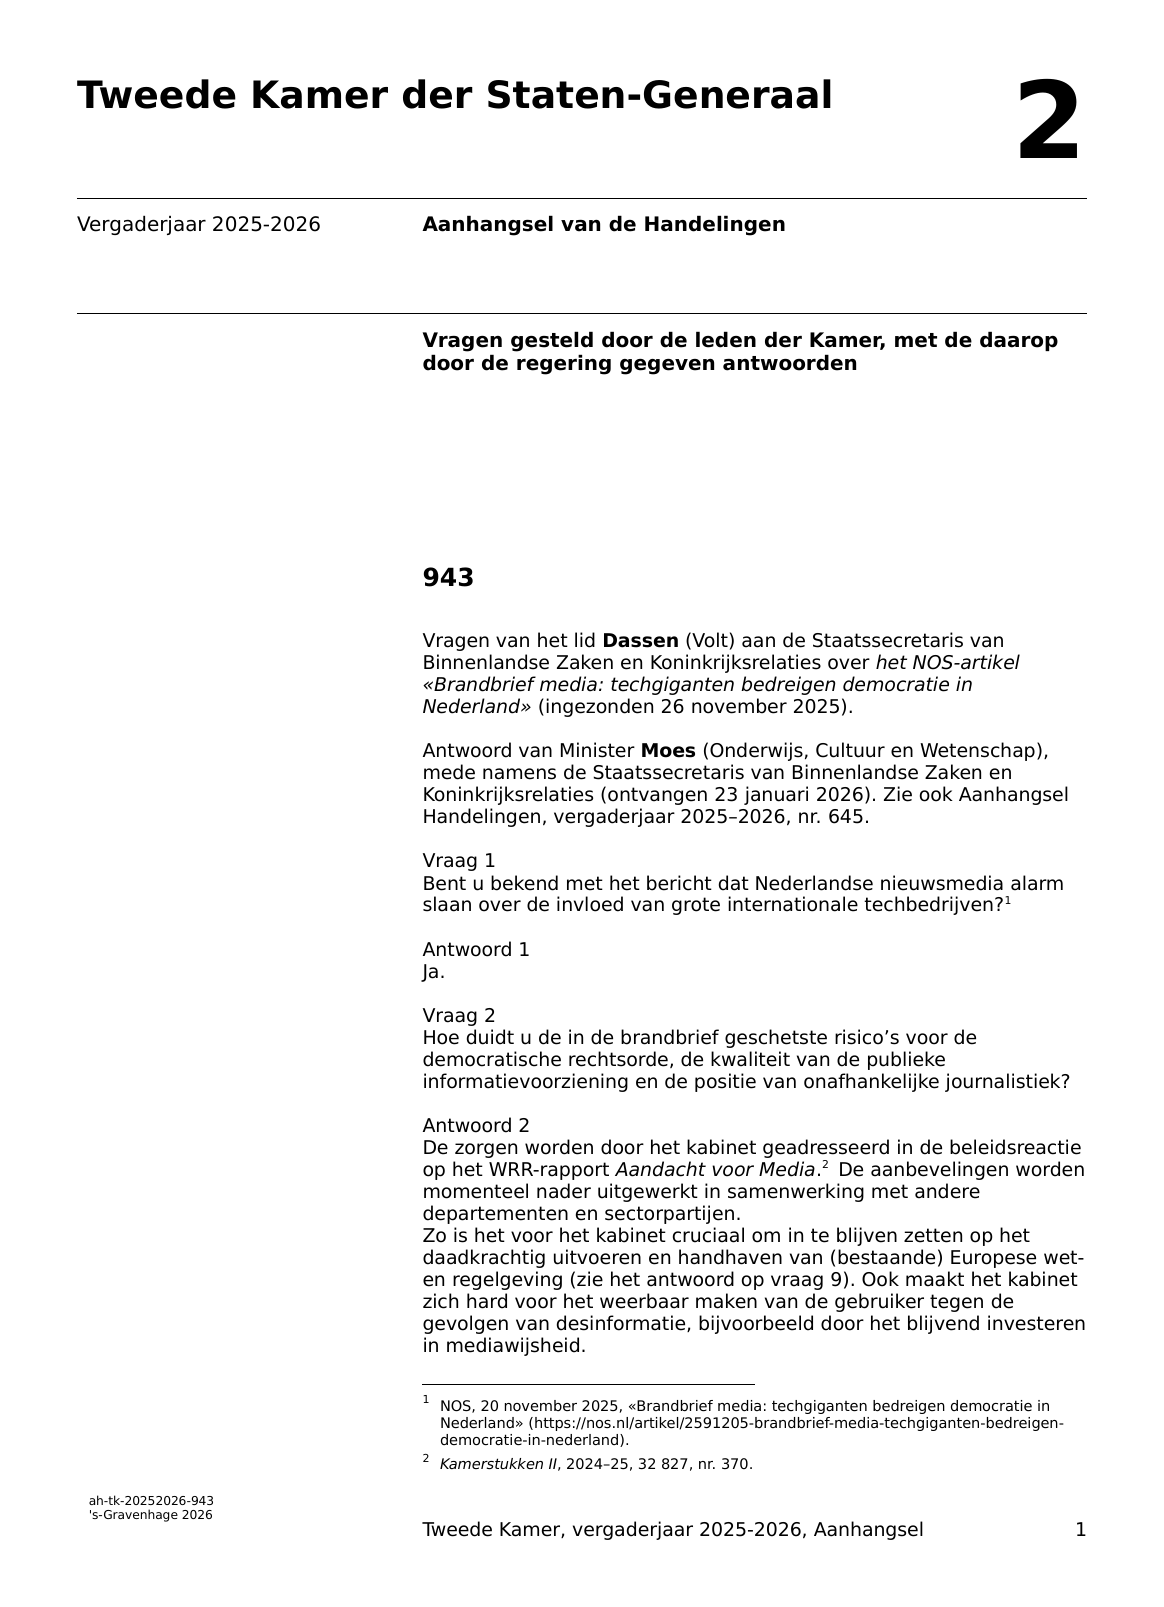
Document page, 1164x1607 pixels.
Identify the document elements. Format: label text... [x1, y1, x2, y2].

text Ja. [422, 961, 1087, 982]
text Vraag 2 [422, 1005, 1087, 1027]
text Vragen van het lid Dassen (Volt) aan de Staatssecretaris van Binnenlandse Zaken en Koninkrijksrelaties over het NOS-artikel «Brandbrief media: techgiganten bedreigen democratie in Nederland» (ingezonden 26 november 2025). [422, 630, 1087, 718]
text Kamerstukken II, 2024–25, 32 827, nr. 370. [422, 1452, 1087, 1474]
table_header 2 [886, 59, 1087, 198]
text Antwoord 2 [422, 1115, 1087, 1137]
text NOS, 20 november 2025, «Brandbrief media: techgiganten bedreigen democratie in Nederland» (https://nos.nl/artikel/2591205-brandbrief-media-techgiganten-bedreigen-democratie-in-nederland). [422, 1393, 1087, 1449]
text Bent u bekend met het bericht dat Nederlandse nieuwsmedia alarm slaan over de invloed van grote internationale techbedrijven? [422, 872, 1087, 916]
text Antwoord van Minister Moes (Onderwijs, Cultuur en Wetenschap), mede namens de Staatssecretaris van Binnenlandse Zaken en Koninkrijksrelaties (ontvangen 23 januari 2026). Zie ook Aanhangsel Handelingen, vergaderjaar 2025–2026, nr. 645. [422, 740, 1087, 828]
text Antwoord 1 [422, 938, 1087, 961]
text ah-tk-20252026-943 [88, 1494, 323, 1508]
text 943 [422, 563, 1087, 592]
text Vraag 1 [422, 850, 1087, 872]
table_cell [77, 314, 422, 375]
text Zo is het voor het kabinet cruciaal om in te blijven zetten op het daadkrachtig uitvoeren en handhaven van (bestaande) Europese wet- en regelgeving (zie het antwoord op vraag 9). Ook maakt het kabinet zich hard voor het weerbaar maken van de gebruiker tegen de gevolgen van desinformatie, bijvoorbeeld door het blijvend investeren in mediawijsheid. [422, 1225, 1087, 1357]
text 's-Gravenhage 2026 [88, 1508, 323, 1522]
table_cell Vragen gesteld door de leden der Kamer, met de daarop door de regering gegeven antwoorden [422, 314, 1087, 375]
table_cell Aanhangsel van de Handelingen [422, 199, 1087, 313]
table_cell Vergaderjaar 2025-2026 [77, 199, 422, 313]
table_header Tweede Kamer der Staten-Generaal [77, 59, 886, 198]
text Hoe duidt u de in de brandbrief geschetste risico’s voor de democratische rechtsorde, de kwaliteit van de publieke informatievoorziening en de positie van onafhankelijke journalistiek? [422, 1027, 1087, 1093]
text De zorgen worden door het kabinet geadresseerd in de beleidsreactie op het WRR-rapport Aandacht voor Media. De aanbevelingen worden momenteel nader uitgewerkt in samenwerking met andere departementen en sectorpartijen. [422, 1137, 1087, 1225]
